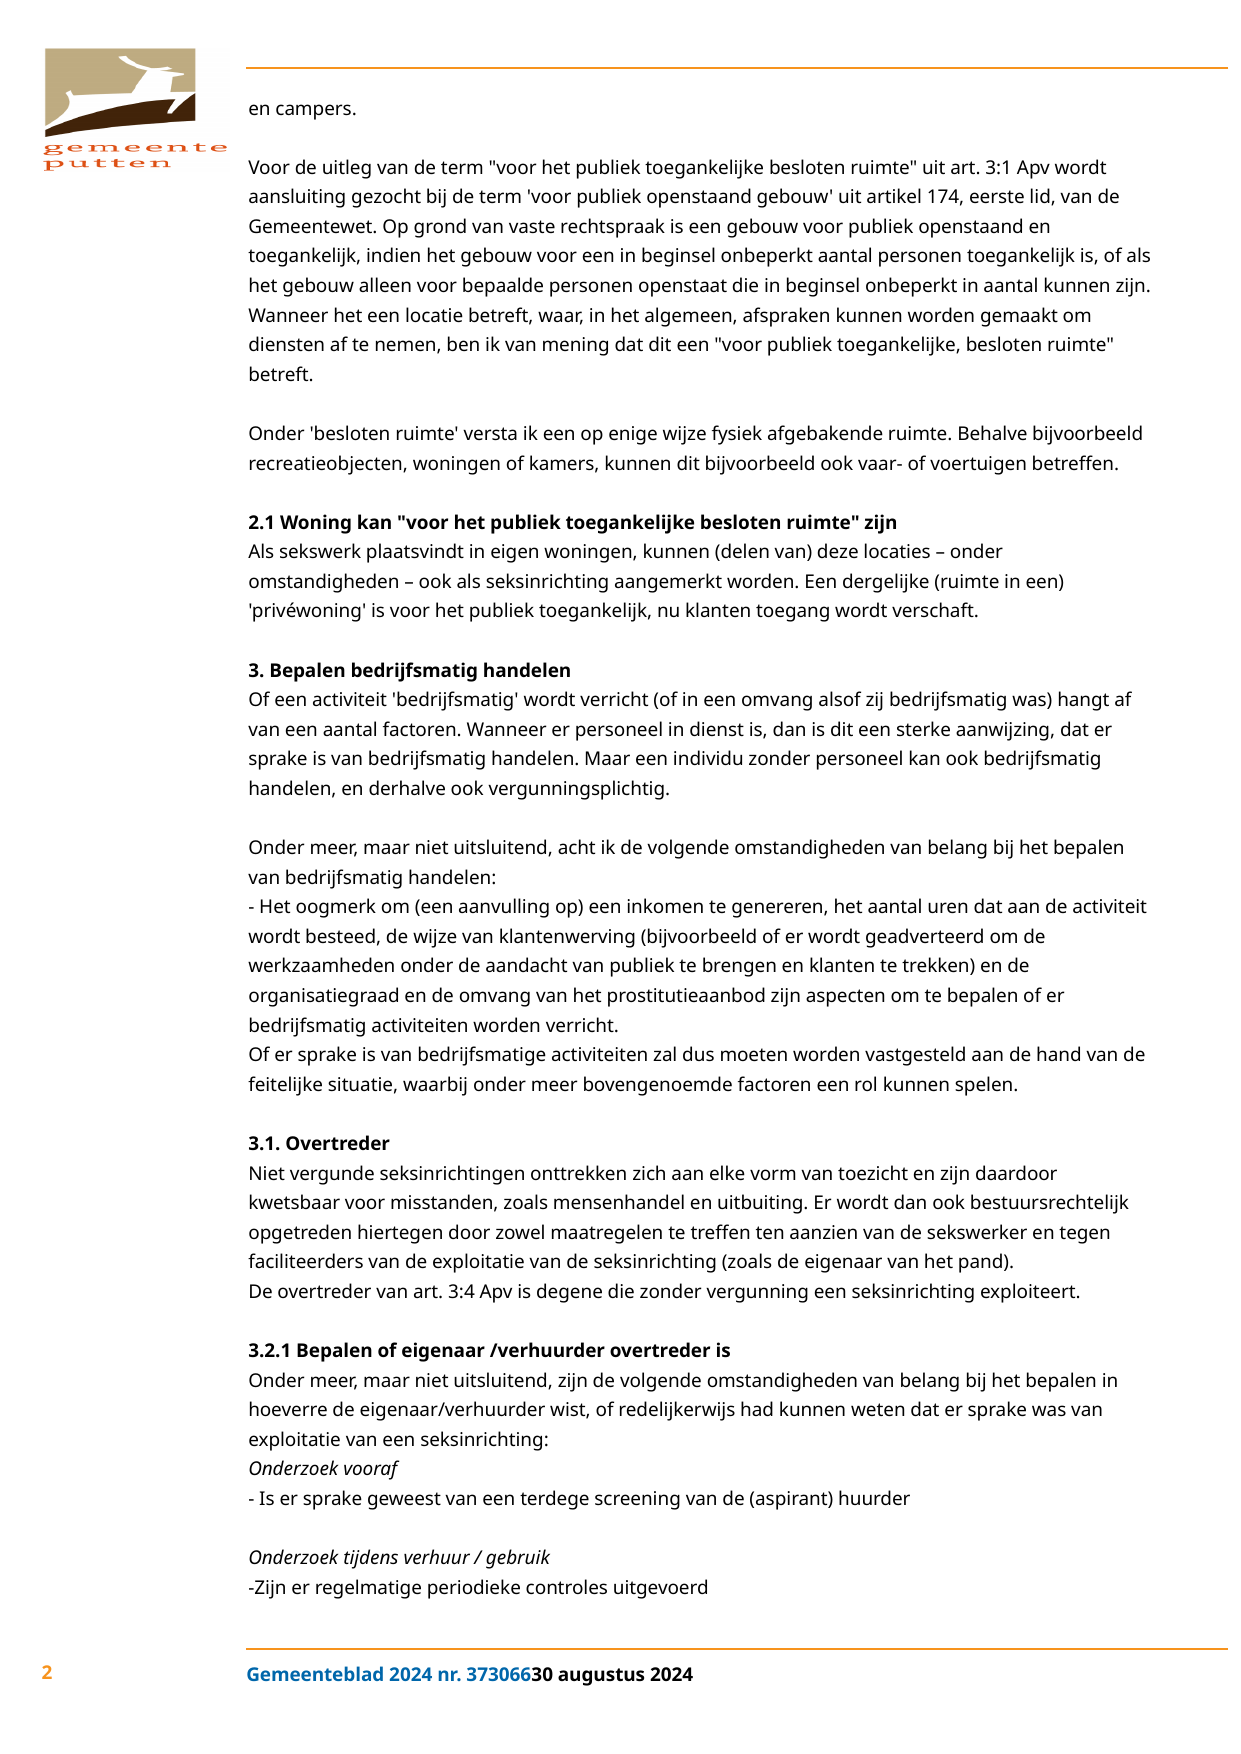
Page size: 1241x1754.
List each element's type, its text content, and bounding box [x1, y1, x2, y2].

text Voor de uitleg van de term "voor het publiek toegankelijke besloten ruimte" uit art. 3:1 Apv wordt aansluiting gezocht bij de term 'voor publiek openstaand gebouw' uit artikel 174, eerste lid, van de Gemeentewet. Op grond van vaste rechtspraak is een gebouw voor publiek openstaand en toegankelijk, indien het gebouw voor een in beginsel onbeperkt aantal personen toegankelijk is, of als het gebouw alleen voor bepaalde personen openstaat die in beginsel onbeperkt in aantal kunnen zijn. Wanneer het een locatie betreft, waar, in het algemeen, afspraken kunnen worden gemaakt om diensten af te nemen, ben ik van mening dat dit een "voor publiek toegankelijke, besloten ruimte" betreft. [248, 154, 1152, 387]
text - Het oogmerk om (een aanvulling op) een inkomen te genereren, het aantal uren dat aan de activiteit wordt besteed, de wijze van klantenwerving (bijvoorbeeld of er wordt geadverteerd om de werkzaamheden onder de aandacht van publiek te brengen en klanten te trekken) en de organisatiegraad en de omvang van het prostitutieaanbod zijn aspecten om te bepalen of er bedrijfsmatig activiteiten worden verricht. [248, 893, 1152, 1038]
text Onder meer, maar niet uitsluitend, zijn de volgende omstandigheden van belang bij het bepalen in hoeverre de eigenaar/verhuurder wist, of redelijkerwijs had kunnen weten dat er sprake was van exploitatie van een seksinrichting: [248, 1367, 1152, 1452]
text 2.1 Woning kan "voor het publiek toegankelijke besloten ruimte" zijn [248, 509, 1152, 535]
text Of een activiteit 'bedrijfsmatig' wordt verricht (of in een omvang alsof zij bedrijfsmatig was) hangt af van een aantal factoren. Wanneer er personeel in dienst is, dan is dit een sterke aanwijzing, dat er sprake is van bedrijfsmatig handelen. Maar een individu zonder personeel kan ook bedrijfsmatig handelen, en derhalve ook vergunningsplichtig. [248, 686, 1152, 801]
text 3.1. Overtreder [248, 1130, 1152, 1156]
text Onderzoek vooraf [248, 1456, 1152, 1481]
text -Zijn er regelmatige periodieke controles uitgevoerd [248, 1574, 1152, 1600]
text - Is er sprake geweest van een terdege screening van de (aspirant) huurder [248, 1485, 1152, 1511]
text Of er sprake is van bedrijfsmatige activiteiten zal dus moeten worden vastgesteld aan de hand van de feitelijke situatie, waarbij onder meer bovengenoemde factoren een rol kunnen spelen. [248, 1041, 1152, 1097]
text Als sekswerk plaatsvindt in eigen woningen, kunnen (delen van) deze locaties – onder omstandigheden – ook als seksinrichting aangemerkt worden. Een dergelijke (ruimte in een) 'privéwoning' is voor het publiek toegankelijk, nu klanten toegang wordt verschaft. [248, 538, 1152, 623]
text 3.2.1 Bepalen of eigenaar /verhuurder overtreder is [248, 1337, 1152, 1363]
text Onderzoek tijdens verhuur / gebruik [248, 1544, 1152, 1570]
text Niet vergunde seksinrichtingen onttrekken zich aan elke vorm van toezicht en zijn daardoor kwetsbaar voor misstanden, zoals mensenhandel en uitbuiting. Er wordt dan ook bestuursrechtelijk opgetreden hiertegen door zowel maatregelen te treffen ten aanzien van de sekswerker en tegen faciliteerders van de exploitatie van de seksinrichting (zoals de eigenaar van het pand). [248, 1160, 1152, 1274]
text en campers. [248, 95, 1152, 121]
text Onder 'besloten ruimte' versta ik een op enige wijze fysiek afgebakende ruimte. Behalve bijvoorbeeld recreatieobjecten, woningen of kamers, kunnen dit bijvoorbeeld ook vaar- of voertuigen betreffen. [248, 420, 1152, 476]
picture [41, 47, 231, 172]
text 3. Bepalen bedrijfsmatig handelen [248, 657, 1152, 683]
text De overtreder van art. 3:4 Apv is degene die zonder vergunning een seksinrichting exploiteert. [248, 1278, 1152, 1304]
text Onder meer, maar niet uitsluitend, acht ik de volgende omstandigheden van belang bij het bepalen van bedrijfsmatig handelen: [248, 834, 1152, 890]
